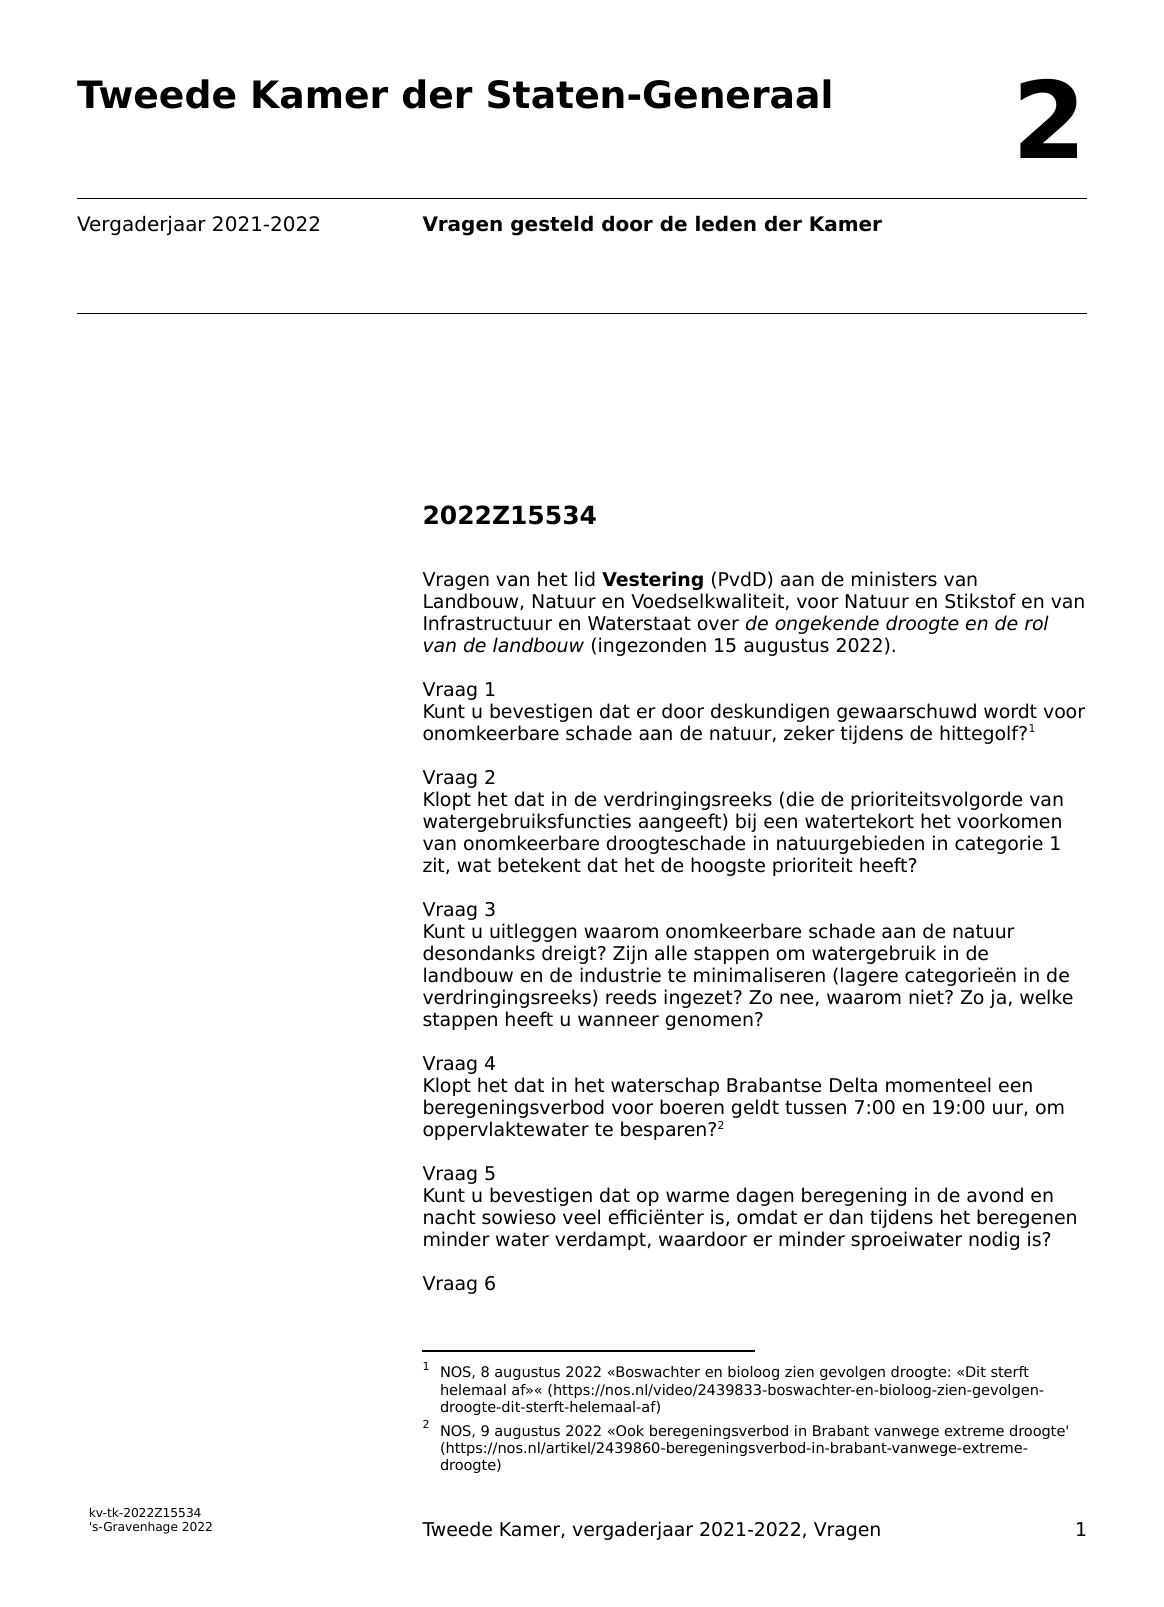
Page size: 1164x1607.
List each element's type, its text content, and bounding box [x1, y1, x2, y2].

text Kunt u bevestigen dat er door deskundigen gewaarschuwd wordt voor onomkeerbare schade aan de natuur, zeker tijdens de hittegolf? [422, 701, 1087, 745]
text Klopt het dat in de verdringingsreeks (die de prioriteitsvolgorde van watergebruiksfuncties aangeeft) bij een watertekort het voorkomen van onomkeerbare droogteschade in natuurgebieden in categorie 1 zit, wat betekent dat het de hoogste prioriteit heeft? [422, 789, 1087, 877]
text Kunt u uitleggen waarom onomkeerbare schade aan de natuur desondanks dreigt? Zijn alle stappen om watergebruik in de landbouw en de industrie te minimaliseren (lagere categorieën in de verdringingsreeks) reeds ingezet? Zo nee, waarom niet? Zo ja, welke stappen heeft u wanneer genomen? [422, 921, 1087, 1031]
text Klopt het dat in het waterschap Brabantse Delta momenteel een beregeningsverbod voor boeren geldt tussen 7:00 en 19:00 uur, om oppervlaktewater te besparen? [422, 1075, 1087, 1141]
text NOS, 9 augustus 2022 «Ook beregeningsverbod in Brabant vanwege extreme droogte' (https://nos.nl/artikel/2439860-beregeningsverbod-in-brabant-vanwege-extreme-droogte) [422, 1418, 1087, 1474]
text Vraag 3 [422, 899, 1087, 921]
table_header Tweede Kamer der Staten-Generaal [77, 59, 886, 198]
text Vraag 1 [422, 679, 1087, 701]
text Vraag 4 [422, 1053, 1087, 1075]
table_cell Vragen gesteld door de leden der Kamer [422, 199, 1087, 313]
text kv-tk-2022Z15534 [88, 1506, 323, 1520]
text Kunt u bevestigen dat op warme dagen beregening in de avond en nacht sowieso veel efficiënter is, omdat er dan tijdens het beregenen minder water verdampt, waardoor er minder sproeiwater nodig is? [422, 1185, 1087, 1251]
text Vraag 5 [422, 1163, 1087, 1185]
text Vraag 2 [422, 767, 1087, 789]
text 2022Z15534 [422, 501, 1087, 531]
table_header 2 [886, 59, 1087, 198]
text 's-Gravenhage 2022 [88, 1520, 323, 1534]
table_cell Vergaderjaar 2021-2022 [77, 199, 422, 313]
text Vraag 6 [422, 1273, 1087, 1295]
text Vragen van het lid Vestering (PvdD) aan de ministers van Landbouw, Natuur en Voedselkwaliteit, voor Natuur en Stikstof en van Infrastructuur en Waterstaat over de ongekende droogte en de rol van de landbouw (ingezonden 15 augustus 2022). [422, 569, 1087, 657]
text NOS, 8 augustus 2022 «Boswachter en bioloog zien gevolgen droogte: «Dit sterft helemaal af»« (https://nos.nl/video/2439833-boswachter-en-bioloog-zien-gevolgen-droogte-dit-sterft-helemaal-af) [422, 1360, 1087, 1416]
